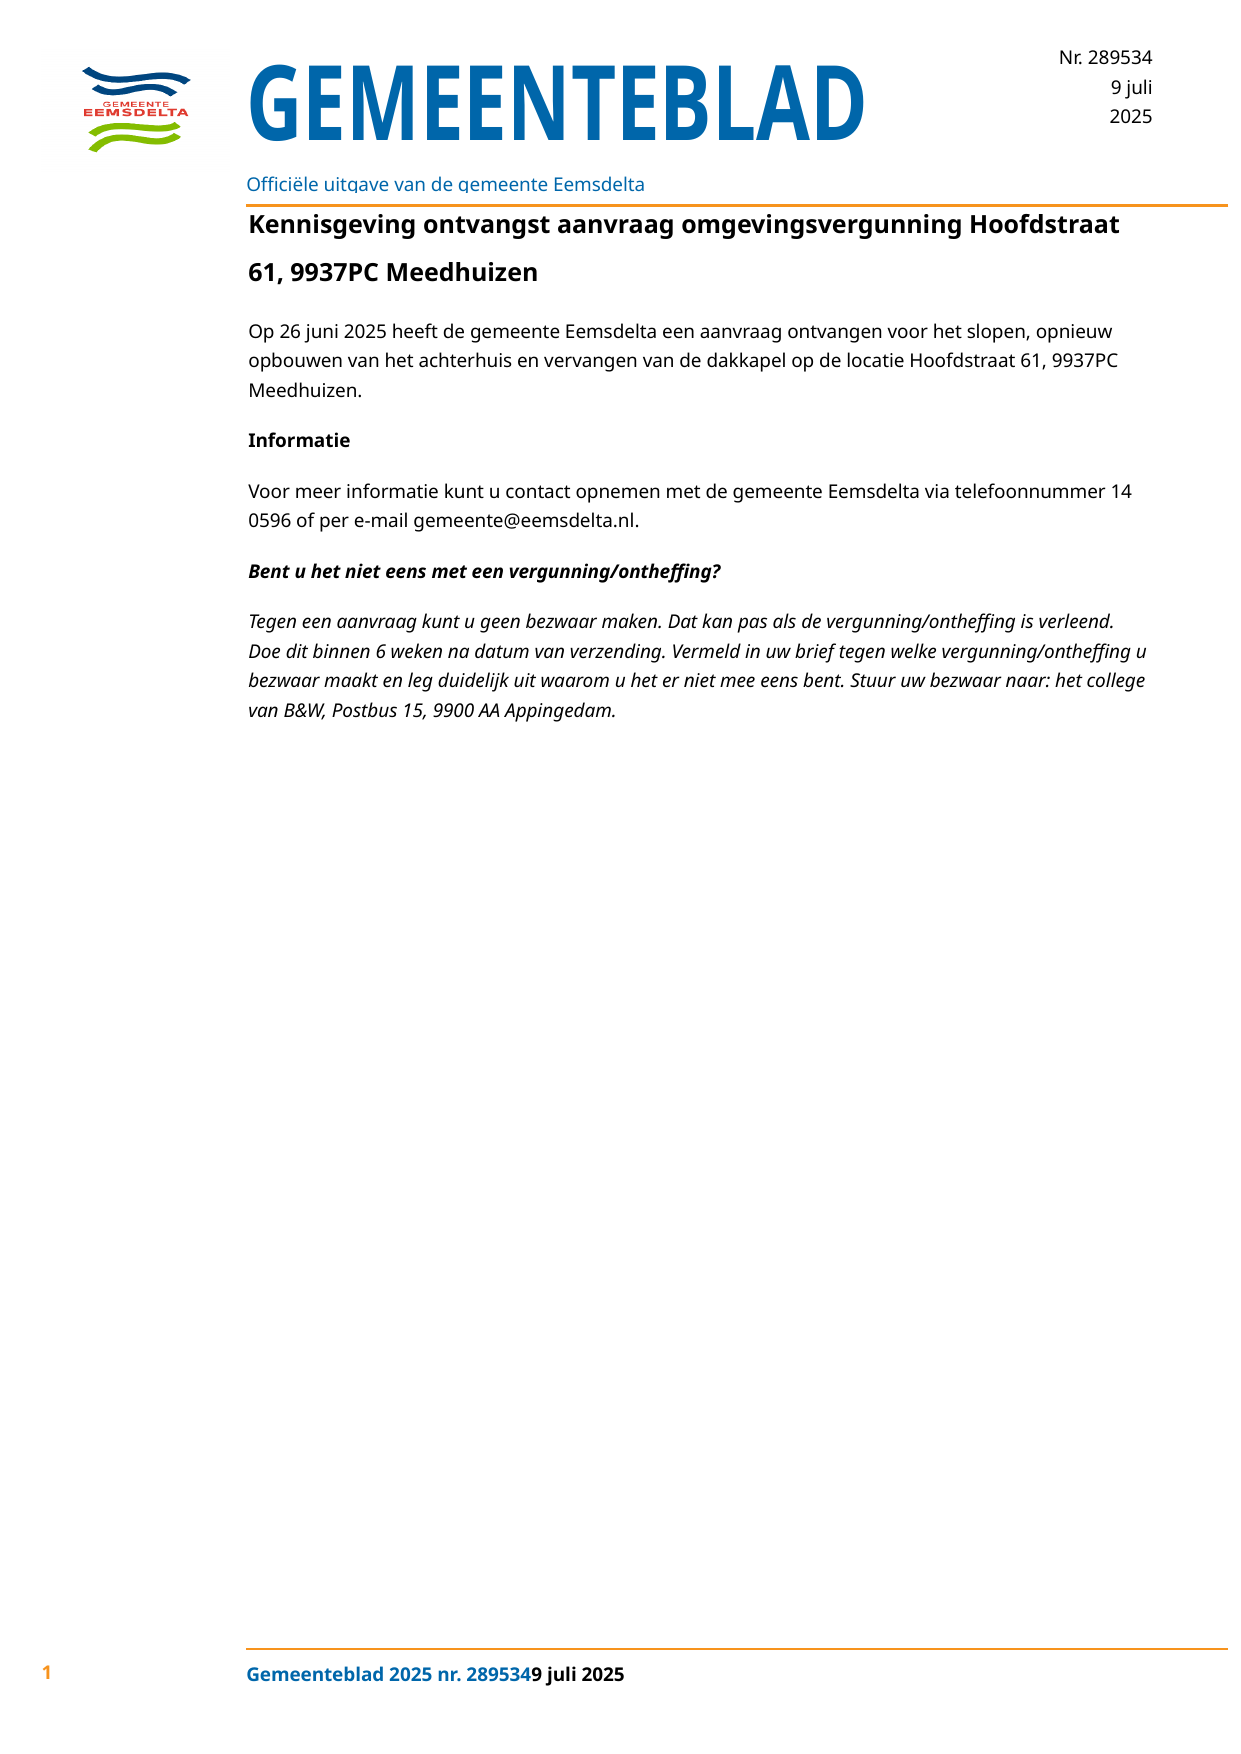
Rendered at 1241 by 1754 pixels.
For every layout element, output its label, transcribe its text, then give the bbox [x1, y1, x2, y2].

picture [41, 47, 231, 172]
text Kennisgeving ontvangst aanvraag omgevingsvergunning Hoofdstraat 61, 9937PC Meedhuizen [248, 207, 1152, 288]
text Voor meer informatie kunt u contact opnemen met de gemeente Eemsdelta via telefoonnummer 14 0596 of per e-mail gemeente@eemsdelta.nl. [248, 478, 1152, 533]
text Tegen een aanvraag kunt u geen bezwaar maken. Dat kan pas als de vergunning/ontheffing is verleend. Doe dit binnen 6 weken na datum van verzending. Vermeld in uw brief tegen welke vergunning/ontheffing u bezwaar maakt en leg duidelijk uit waarom u het er niet mee eens bent. Stuur uw bezwaar naar: het college van B&W, Postbus 15, 9900 AA Appingedam. [248, 608, 1152, 723]
text Informatie [248, 427, 1152, 453]
text Op 26 juni 2025 heeft de gemeente Eemsdelta een aanvraag ontvangen voor het slopen, opnieuw opbouwen van het achterhuis en vervangen van de dakkapel op de locatie Hoofdstraat 61, 9937PC Meedhuizen. [248, 318, 1152, 403]
text Bent u het niet eens met een vergunning/ontheffing? [248, 558, 1152, 584]
